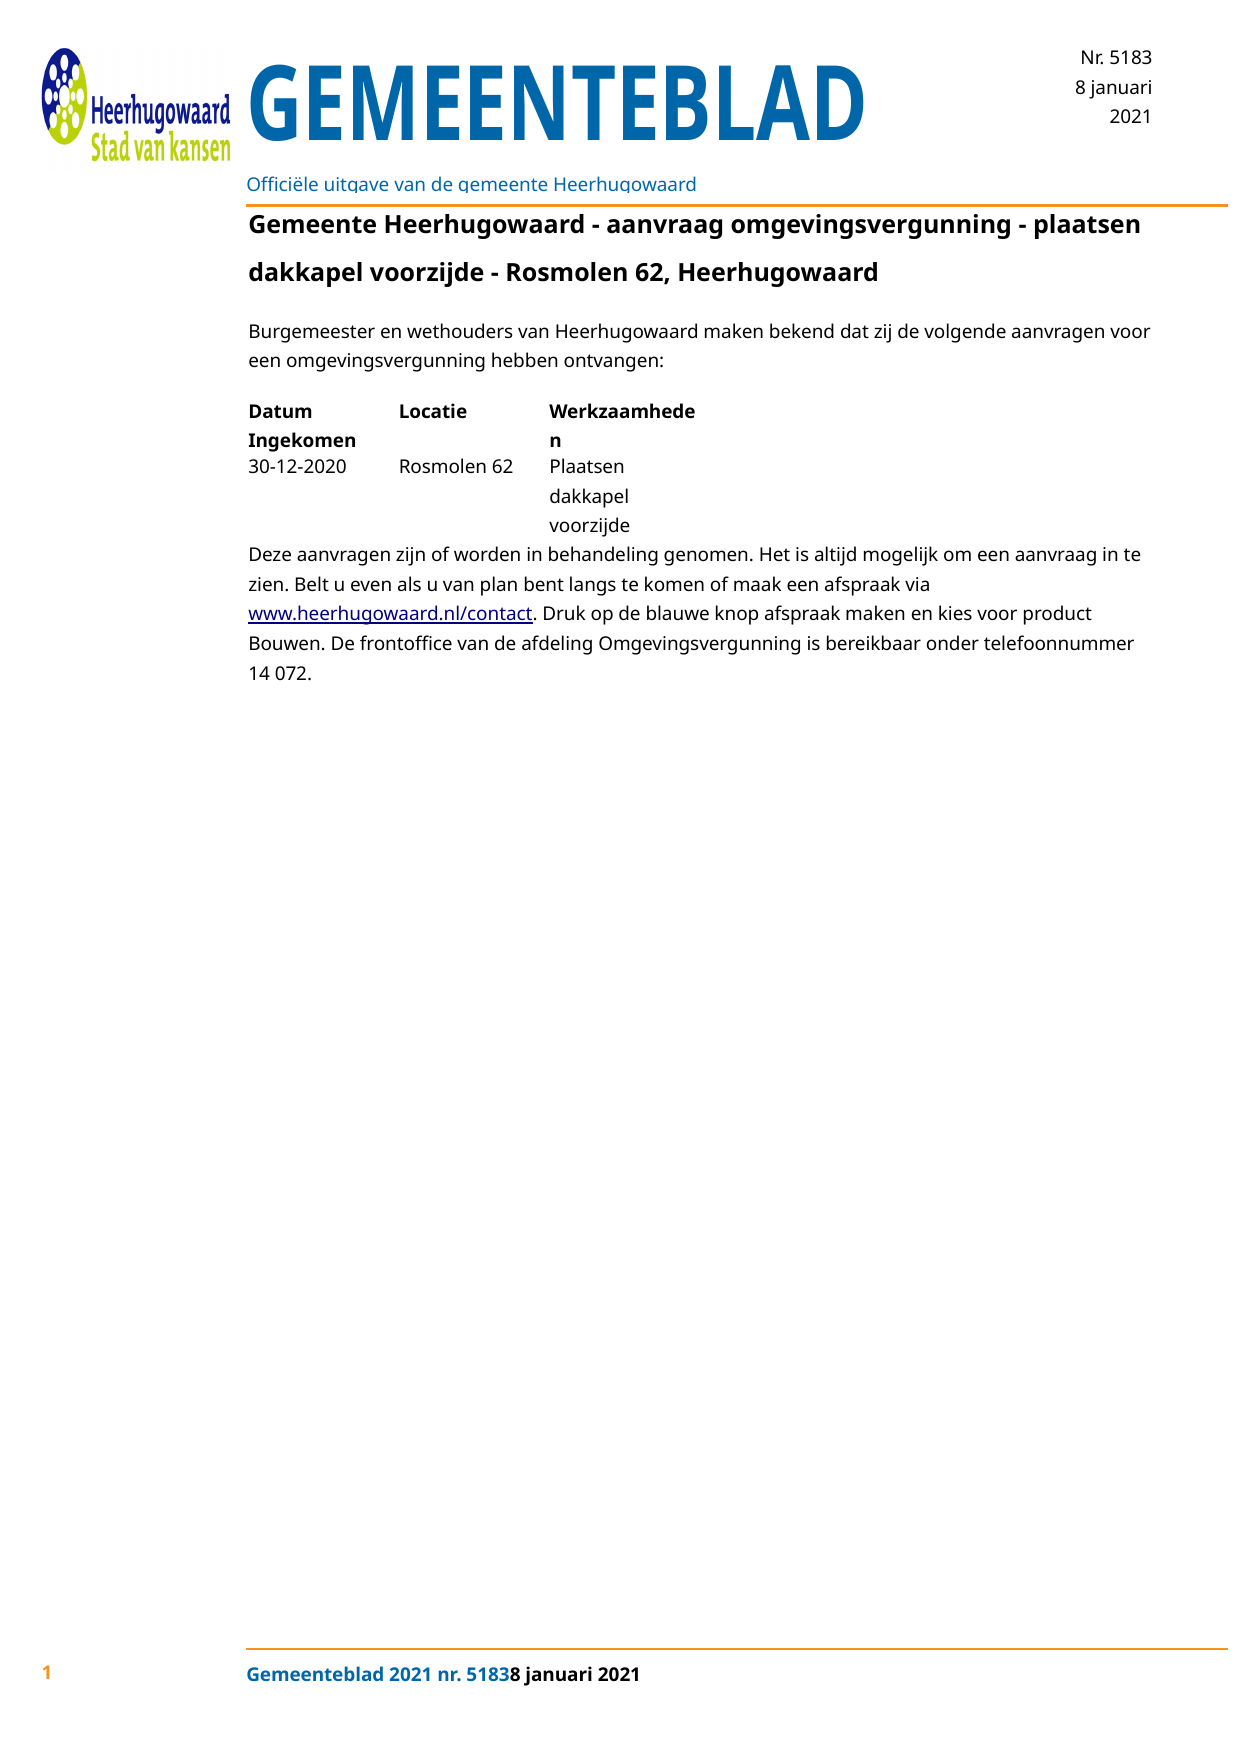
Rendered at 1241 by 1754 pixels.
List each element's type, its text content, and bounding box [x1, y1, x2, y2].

picture [41, 47, 231, 172]
table_cell Plaatsen dakkapel voorzijde [549, 453, 700, 538]
text Deze aanvragen zijn of worden in behandeling genomen. Het is altijd mogelijk om een aanvraag in te zien. Belt u even als u van plan bent langs te komen of maak een afspraak via www.heerhugowaard.nl/contact. Druk op de blauwe knop afspraak maken en kies voor product Bouwen. De frontoffice van de afdeling Omgevingsvergunning is bereikbaar onder telefoonnummer 14 072. [248, 541, 1152, 686]
table_header Werkzaamheden [549, 398, 700, 453]
text Burgemeester en wethouders van Heerhugowaard maken bekend dat zij de volgende aanvragen voor een omgevingsvergunning hebben ontvangen: [248, 318, 1152, 373]
table_cell Rosmolen 62 [399, 453, 549, 538]
table_header Datum Ingekomen [248, 398, 398, 453]
table_header Locatie [399, 398, 549, 453]
text Gemeente Heerhugowaard - aanvraag omgevingsvergunning - plaatsen dakkapel voorzijde - Rosmolen 62, Heerhugowaard [248, 207, 1152, 288]
table_cell 30-12-2020 [248, 453, 398, 538]
